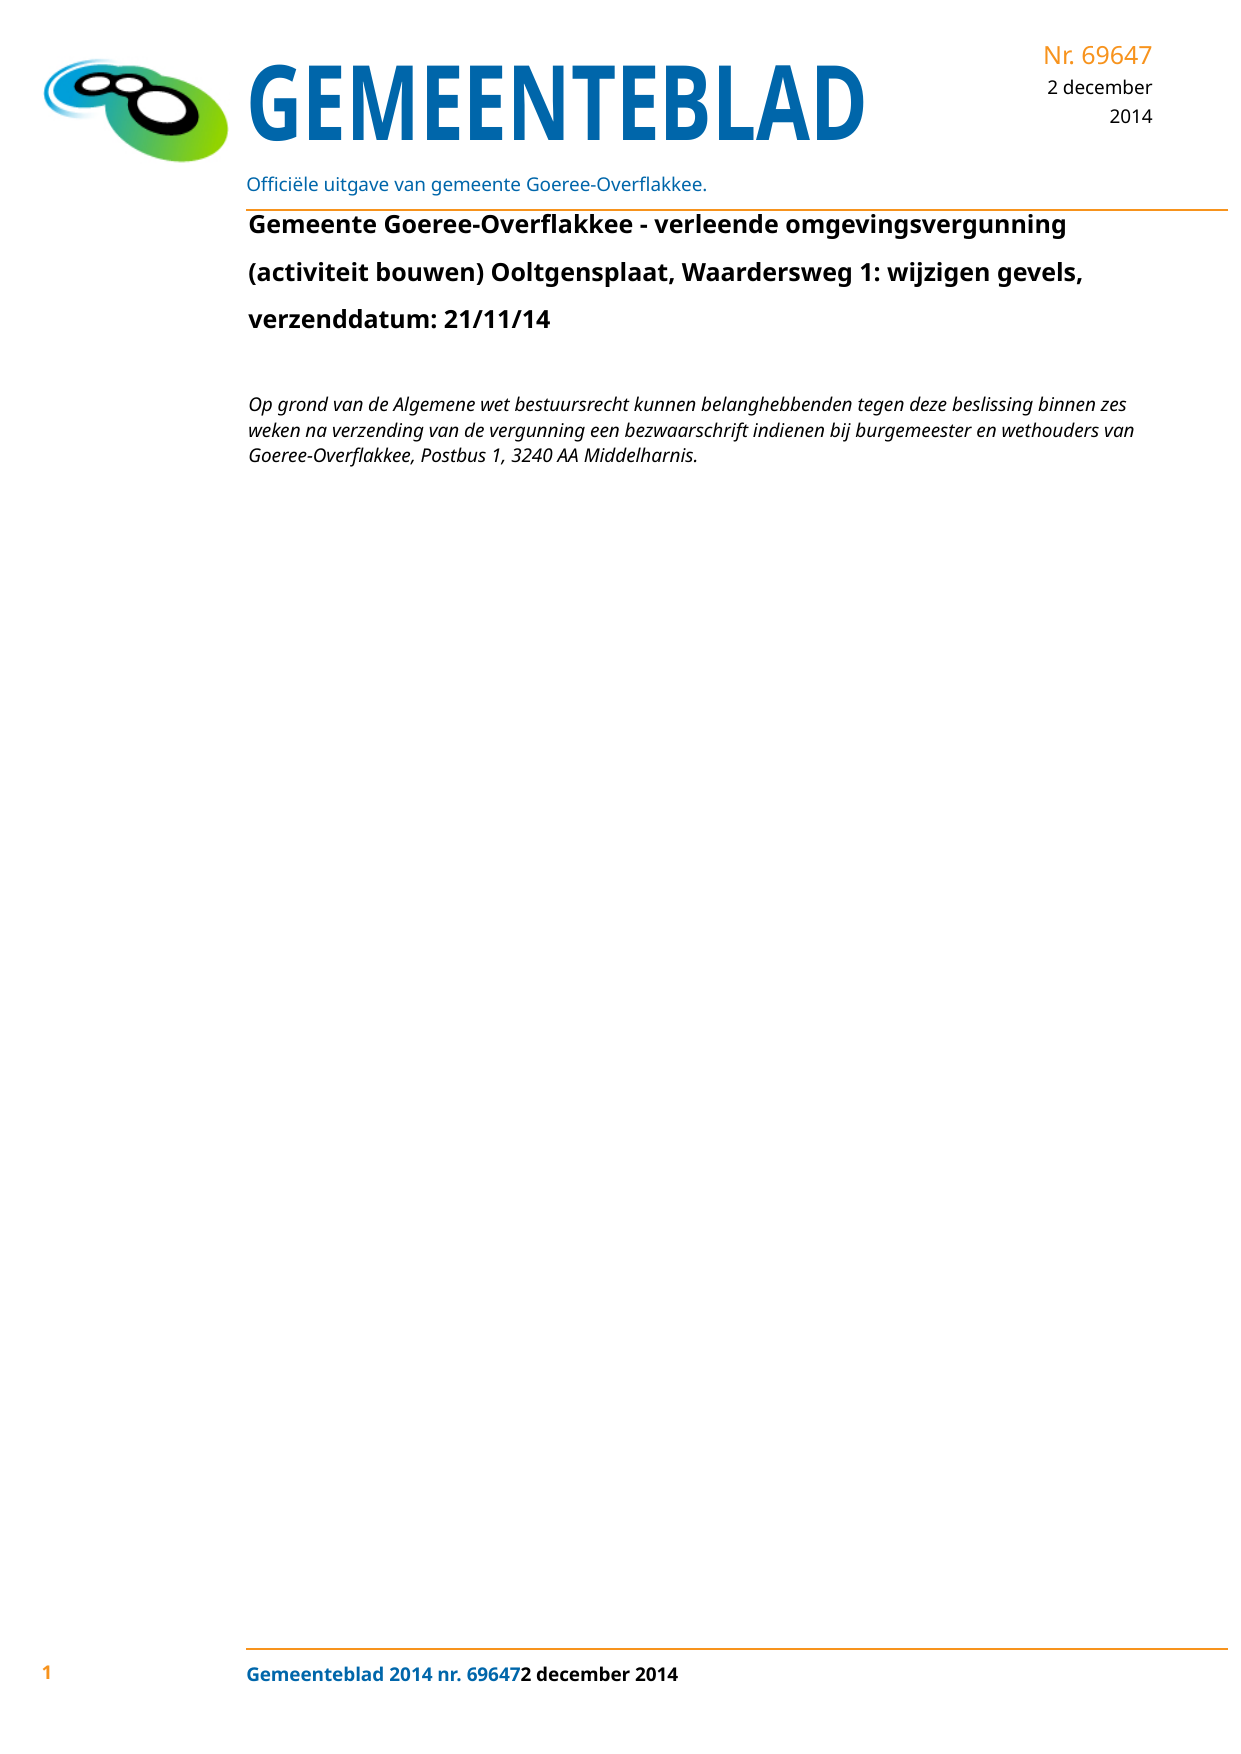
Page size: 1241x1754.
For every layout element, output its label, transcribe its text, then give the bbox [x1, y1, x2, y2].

picture [41, 47, 231, 172]
text Op grond van de Algemene wet bestuursrecht kunnen belanghebbenden tegen deze beslissing binnen zes weken na verzending van de vergunning een bezwaarschrift indienen bij burgemeester en wethouders van Goeree-Overflakkee, Postbus 1, 3240 AA Middelharnis. [248, 391, 1152, 468]
text Gemeente Goeree-Overflakkee - verleende omgevingsvergunning (activiteit bouwen) Ooltgensplaat, Waardersweg 1: wijzigen gevels, verzenddatum: 21/11/14 [248, 211, 1152, 336]
